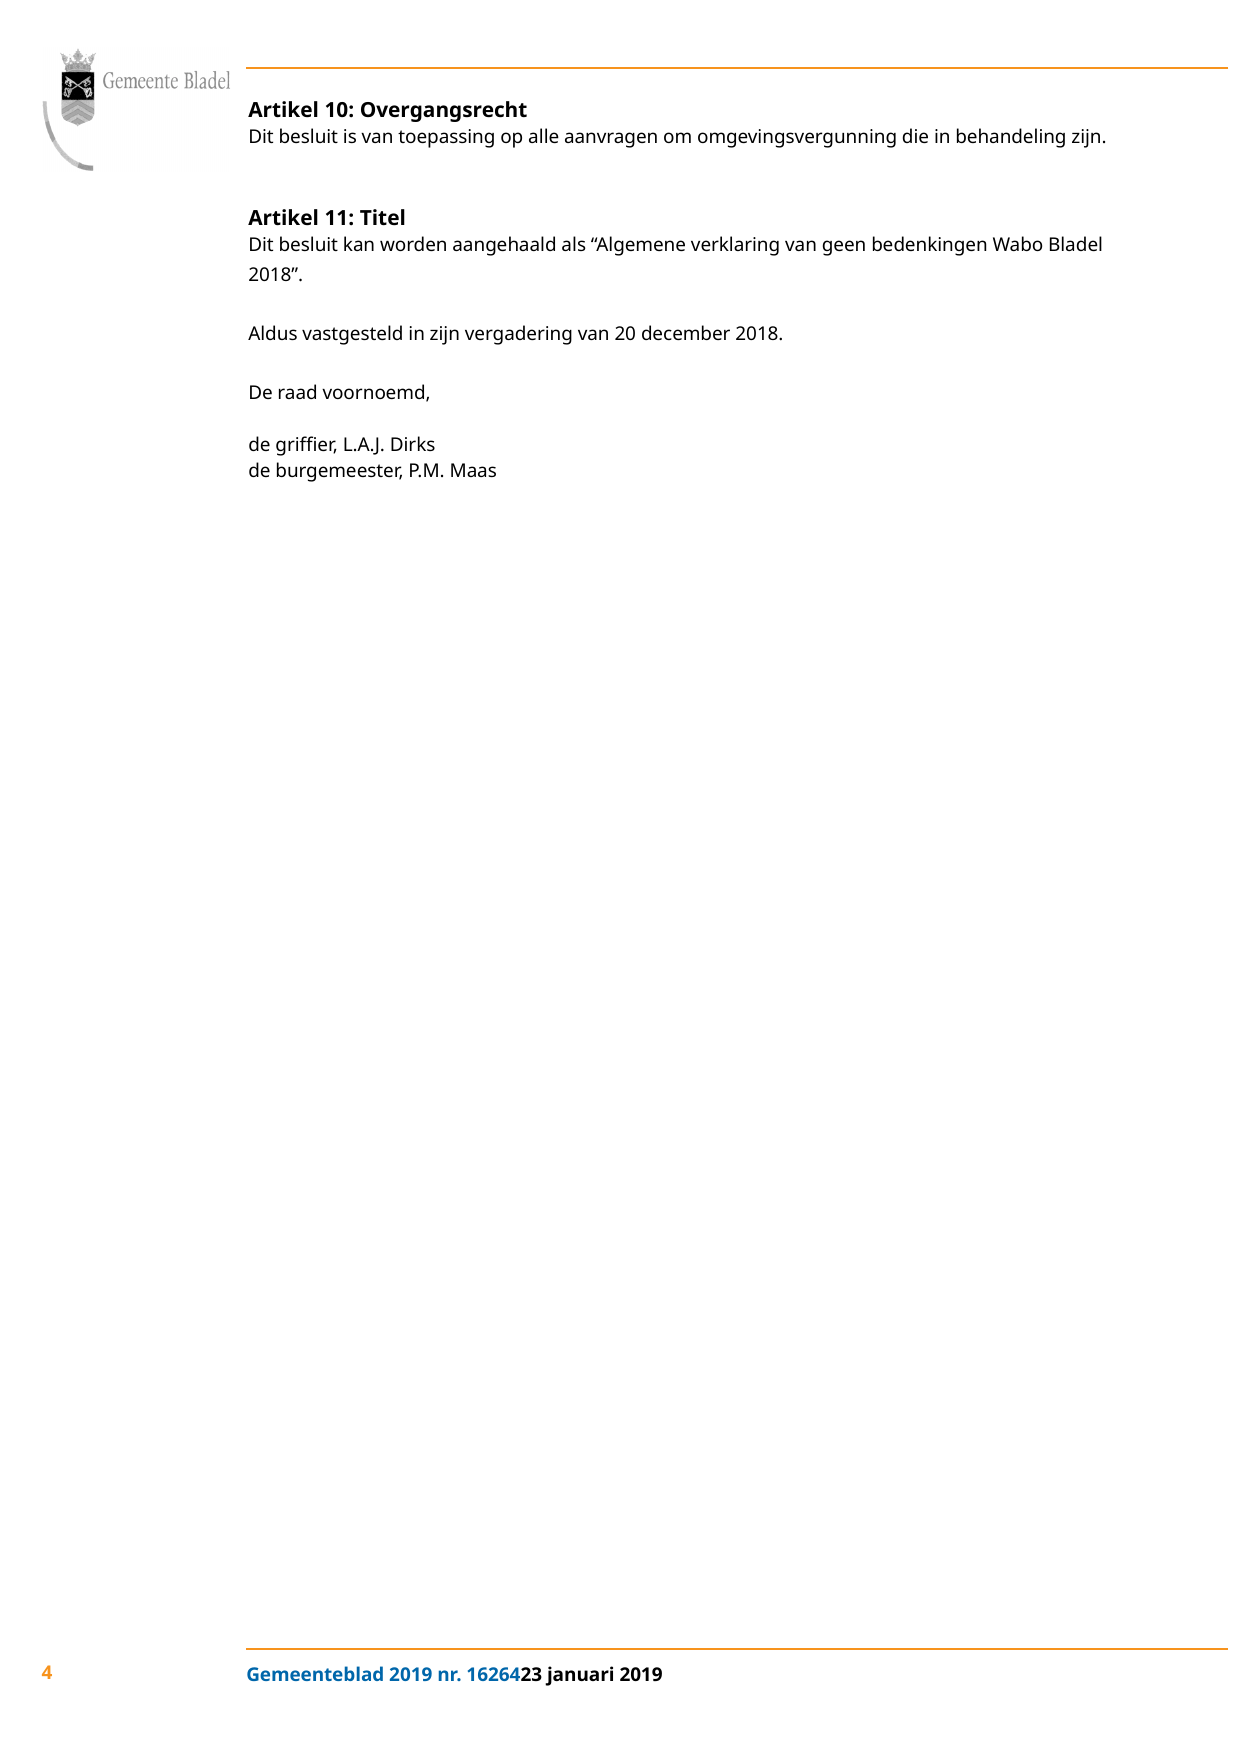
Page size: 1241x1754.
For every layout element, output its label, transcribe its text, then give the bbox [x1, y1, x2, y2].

text Aldus vastgesteld in zijn vergadering van 20 december 2018. [248, 320, 1152, 346]
picture [41, 47, 231, 172]
text Dit besluit is van toepassing op alle aanvragen om omgevingsvergunning die in behandeling zijn. [248, 123, 1152, 149]
text Artikel 10: Overgangsrecht [248, 95, 1152, 123]
text Artikel 11: Titel [248, 203, 1152, 232]
text de griffier, L.A.J. Dirks [248, 431, 1152, 457]
text de burgemeester, P.M. Maas [248, 457, 1152, 482]
text De raad voornoemd, [248, 379, 1152, 405]
text Dit besluit kan worden aangehaald als “Algemene verklaring van geen bedenkingen Wabo Bladel 2018”. [248, 232, 1152, 287]
